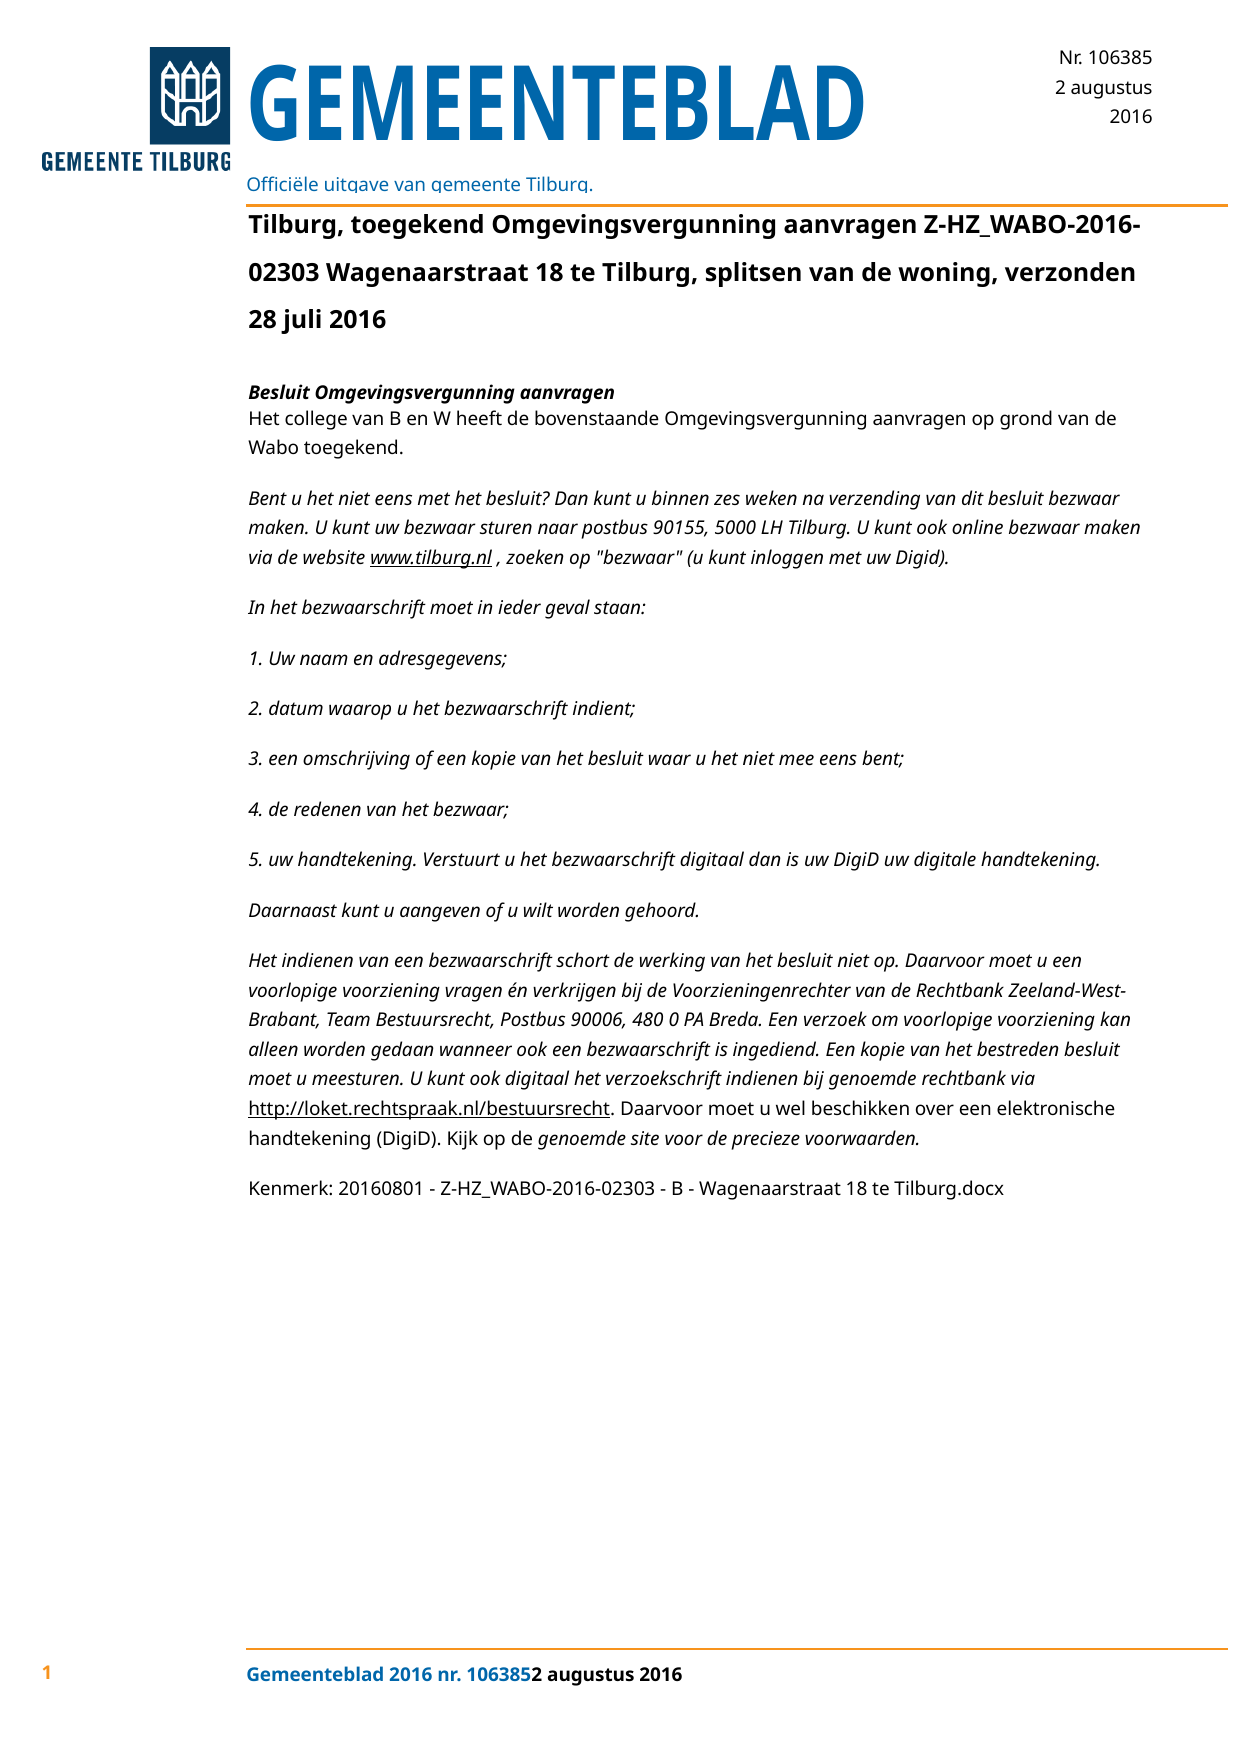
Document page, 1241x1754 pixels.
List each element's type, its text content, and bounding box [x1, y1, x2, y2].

text Daarnaast kunt u aangeven of u wilt worden gehoord. [248, 897, 1152, 923]
text 5. uw handtekening. Verstuurt u het bezwaarschrift digitaal dan is uw DigiD uw digitale handtekening. [248, 846, 1152, 872]
text Besluit Omgevingsvergunning aanvragen [248, 379, 1152, 405]
text Tilburg, toegekend Omgevingsvergunning aanvragen Z-HZ_WABO-2016-02303 Wagenaarstraat 18 te Tilburg, splitsen van de woning, verzonden 28 juli 2016 [248, 207, 1152, 336]
text In het bezwaarschrift moet in ieder geval staan: [248, 594, 1152, 620]
text Kenmerk: 20160801 - Z-HZ_WABO-2016-02303 - B - Wagenaarstraat 18 te Tilburg.docx [248, 1175, 1152, 1201]
text 2. datum waarop u het bezwaarschrift indient; [248, 695, 1152, 721]
text Het college van B en W heeft de bovenstaande Omgevingsvergunning aanvragen op grond van de Wabo toegekend. [248, 405, 1152, 460]
text 4. de redenen van het bezwaar; [248, 796, 1152, 822]
text 3. een omschrijving of een kopie van het besluit waar u het niet mee eens bent; [248, 746, 1152, 771]
text Bent u het niet eens met het besluit? Dan kunt u binnen zes weken na verzending van dit besluit bezwaar maken. U kunt uw bezwaar sturen naar postbus 90155, 5000 LH Tilburg. U kunt ook online bezwaar maken via de website www.tilburg.nl , zoeken op "bezwaar" (u kunt inloggen met uw Digid). [248, 485, 1152, 570]
text 1. Uw naam en adresgegevens; [248, 645, 1152, 671]
text Het indienen van een bezwaarschrift schort de werking van het besluit niet op. Daarvoor moet u een voorlopige voorziening vragen én verkrijgen bij de Voorzieningenrechter van de Rechtbank Zeeland-West-Brabant, Team Bestuursrecht, Postbus 90006, 480 0 PA Breda. Een verzoek om voorlopige voorziening kan alleen worden gedaan wanneer ook een bezwaarschrift is ingediend. Een kopie van het bestreden besluit moet u meesturen. U kunt ook digitaal het verzoekschrift indienen bij genoemde rechtbank via http://loket.rechtspraak.nl/bestuursrecht. Daarvoor moet u wel beschikken over een elektronische handtekening (DigiD). Kijk op de genoemde site voor de precieze voorwaarden. [248, 947, 1152, 1151]
picture [41, 47, 231, 172]
